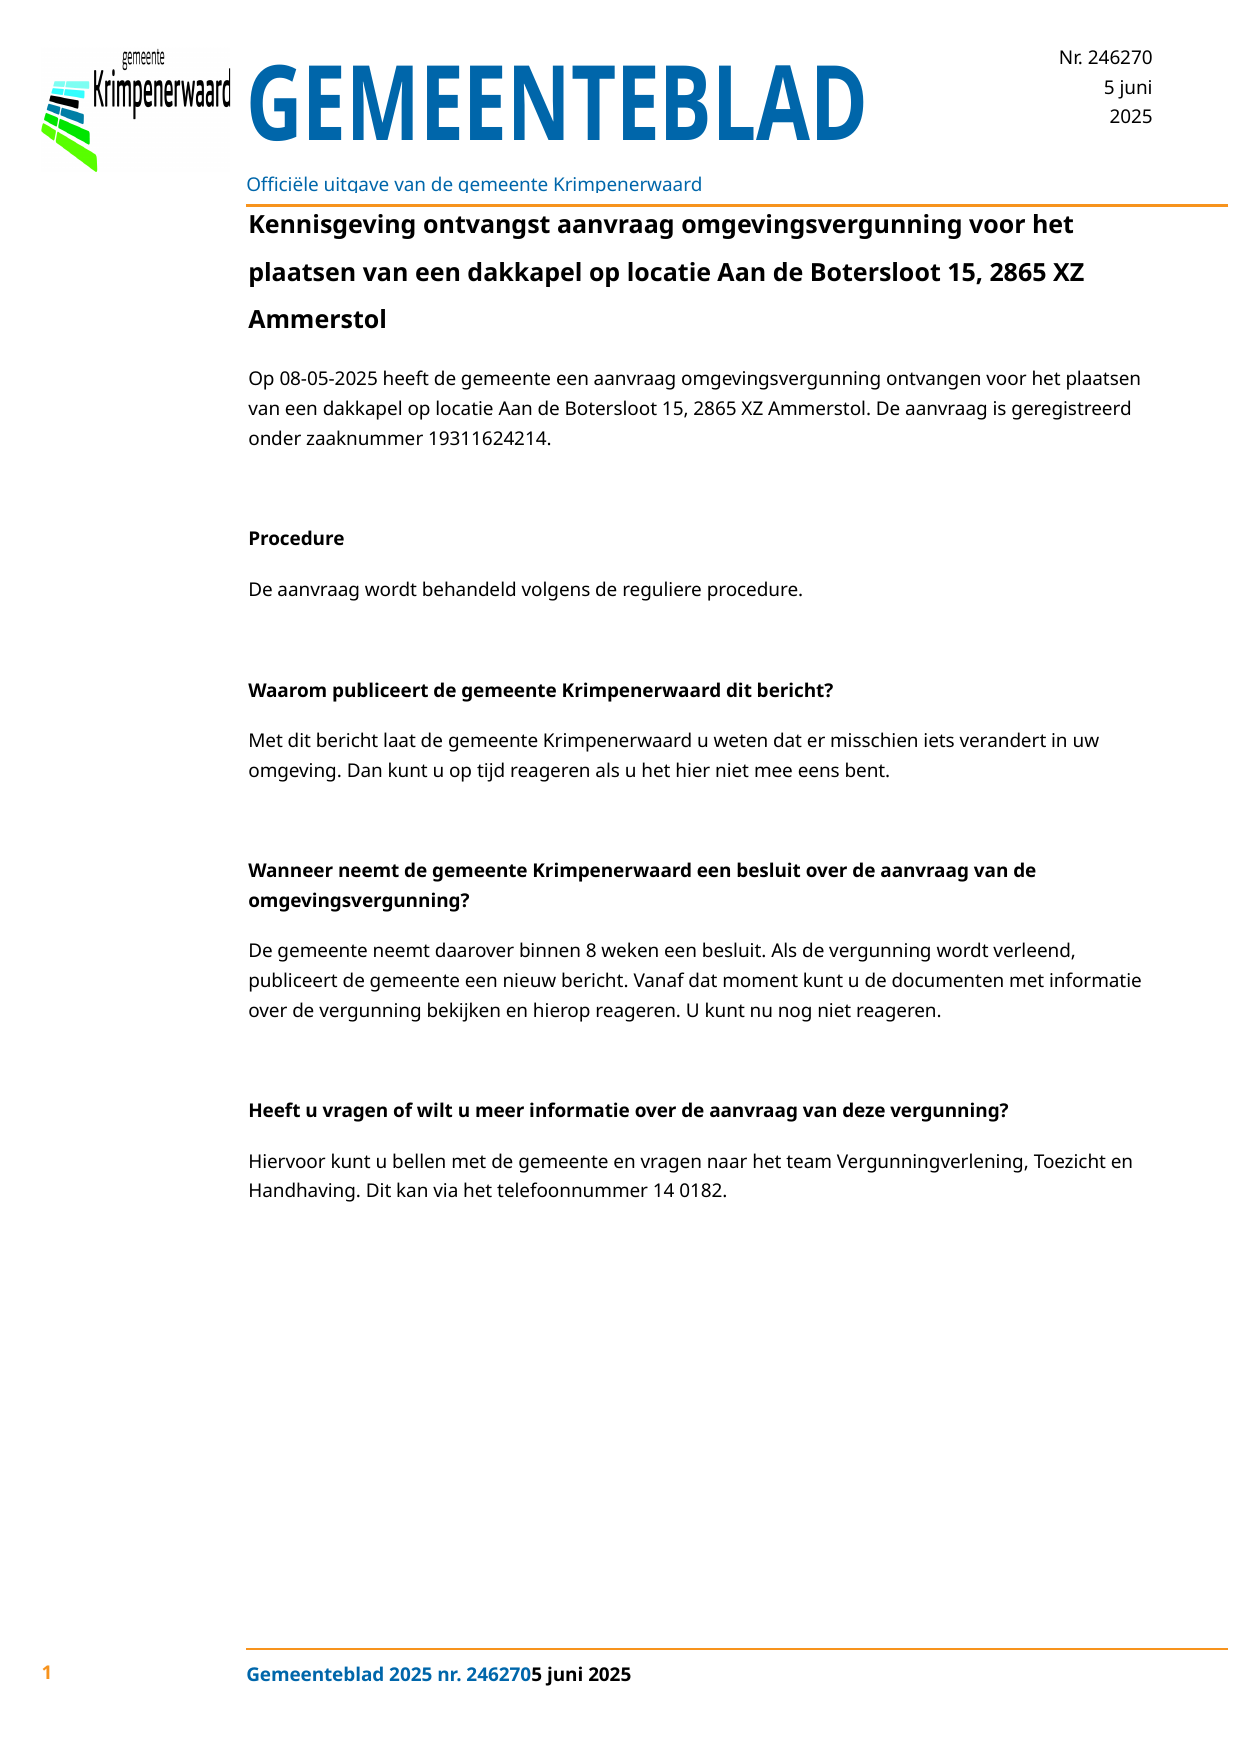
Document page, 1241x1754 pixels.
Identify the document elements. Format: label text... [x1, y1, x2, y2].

text Wanneer neemt de gemeente Krimpenerwaard een besluit over de aanvraag van de omgevingsvergunning? [248, 858, 1152, 913]
text Procedure [248, 526, 1152, 551]
text Heeft u vragen of wilt u meer informatie over de aanvraag van deze vergunning? [248, 1098, 1152, 1123]
text De aanvraag wordt behandeld volgens de reguliere procedure. [248, 576, 1152, 602]
text De gemeente neemt daarover binnen 8 weken een besluit. Als de vergunning wordt verleend, publiceert de gemeente een nieuw bericht. Vanaf dat moment kunt u de documenten met informatie over de vergunning bekijken en hierop reageren. U kunt nu nog niet reageren. [248, 938, 1152, 1022]
text Kennisgeving ontvangst aanvraag omgevingsvergunning voor het plaatsen van een dakkapel op locatie Aan de Botersloot 15, 2865 XZ Ammerstol [248, 207, 1152, 336]
text Waarom publiceert de gemeente Krimpenerwaard dit bericht? [248, 677, 1152, 702]
text Met dit bericht laat de gemeente Krimpenerwaard u weten dat er misschien iets verandert in uw omgeving. Dan kunt u op tijd reageren als u het hier niet mee eens bent. [248, 727, 1152, 782]
picture [41, 47, 231, 172]
text Op 08-05-2025 heeft de gemeente een aanvraag omgevingsvergunning ontvangen voor het plaatsen van een dakkapel op locatie Aan de Botersloot 15, 2865 XZ Ammerstol. De aanvraag is geregistreerd onder zaaknummer 19311624214. [248, 366, 1152, 450]
text Hiervoor kunt u bellen met de gemeente en vragen naar het team Vergunningverlening, Toezicht en Handhaving. Dit kan via het telefoonnummer 14 0182. [248, 1148, 1152, 1203]
